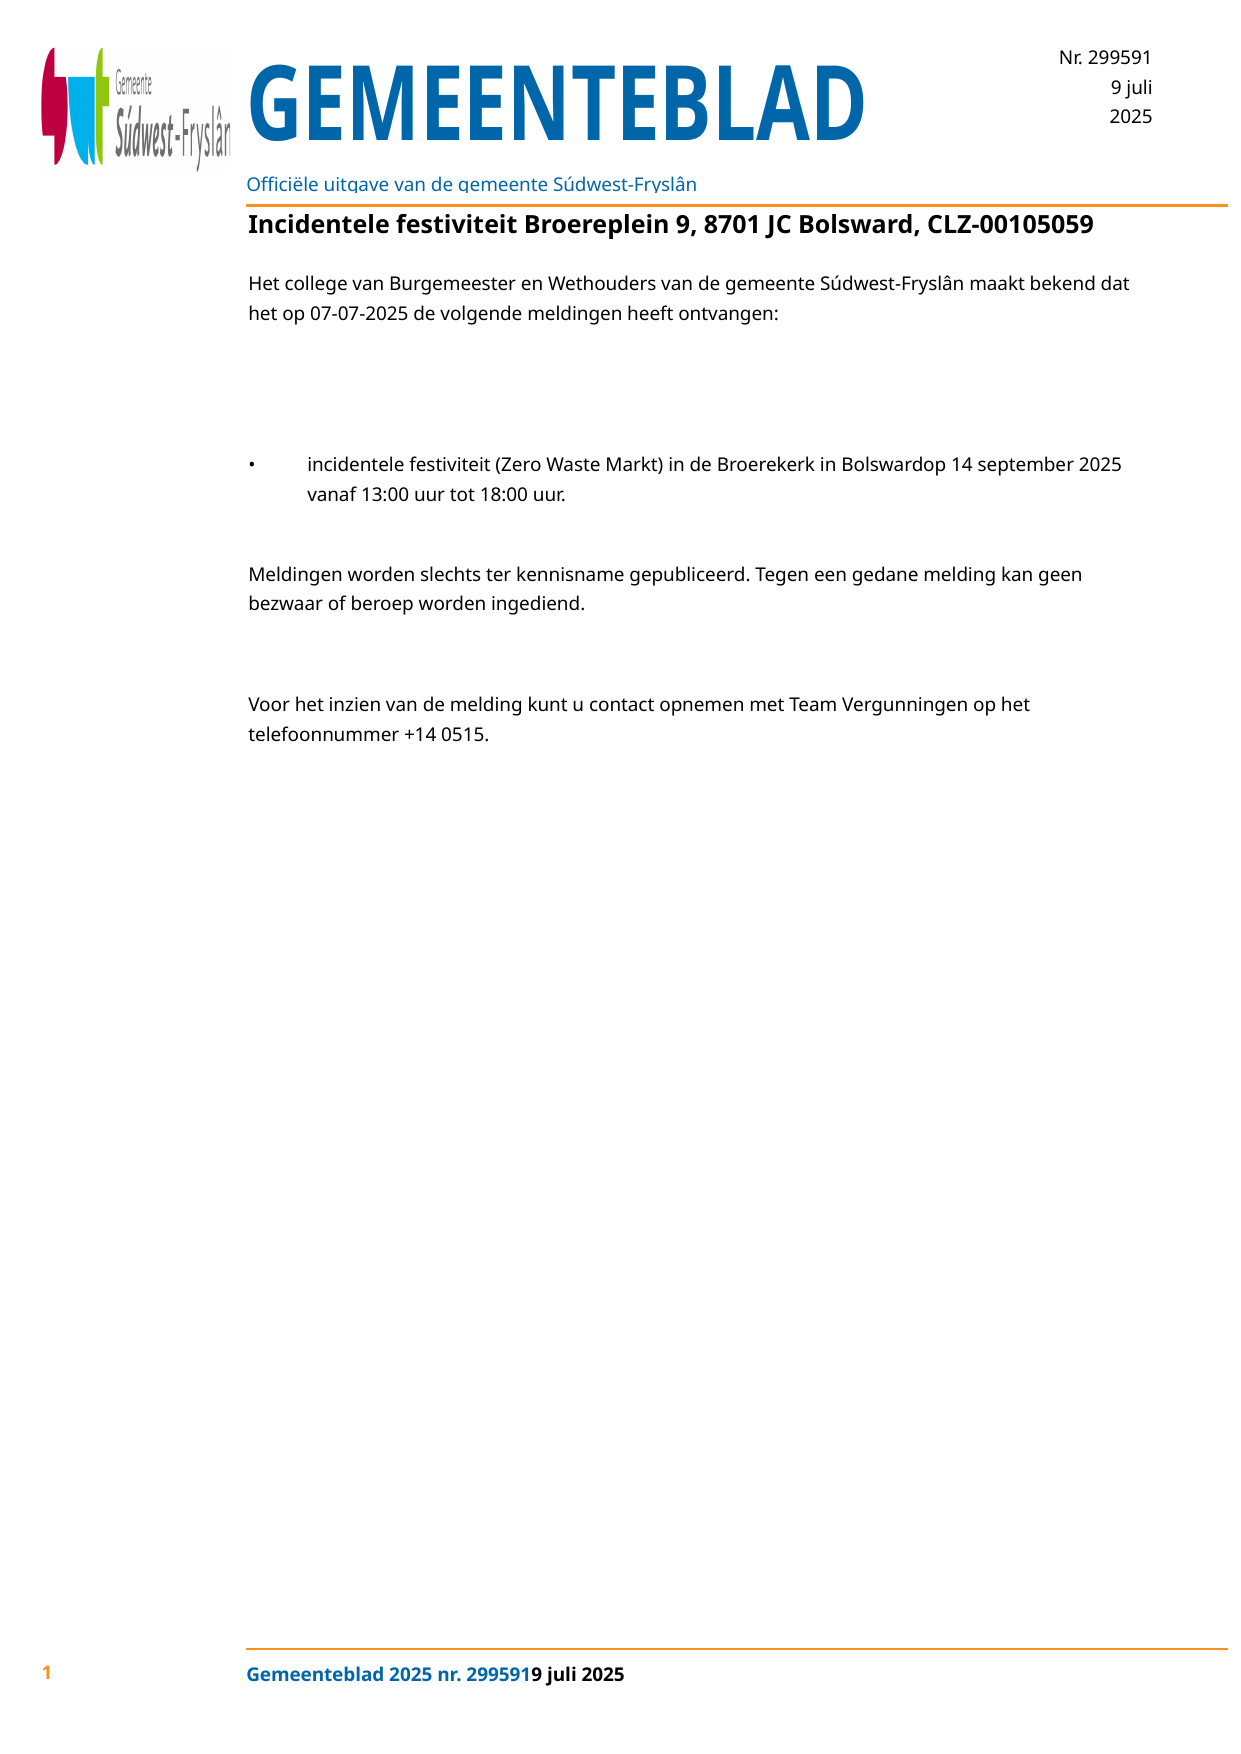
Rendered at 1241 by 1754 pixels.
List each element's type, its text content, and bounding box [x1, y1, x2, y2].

list incidentele festiviteit (Zero Waste Markt) in de Broerekerk in Bolswardop 14 september 2025 vanaf 13:00 uur tot 18:00 uur. [248, 451, 1152, 506]
text Incidentele festiviteit Broereplein 9, 8701 JC Bolsward, CLZ-00105059 [248, 207, 1152, 241]
text Voor het inzien van de melding kunt u contact opnemen met Team Vergunningen op het telefoonnummer +14 0515. [248, 691, 1152, 746]
text Meldingen worden slechts ter kennisname gepubliceerd. Tegen een gedane melding kan geen bezwaar of beroep worden ingediend. [248, 561, 1152, 616]
text Het college van Burgemeester en Wethouders van de gemeente Súdwest-Fryslân maakt bekend dat het op 07-07-2025 de volgende meldingen heeft ontvangen: [248, 270, 1152, 326]
picture [41, 47, 231, 172]
